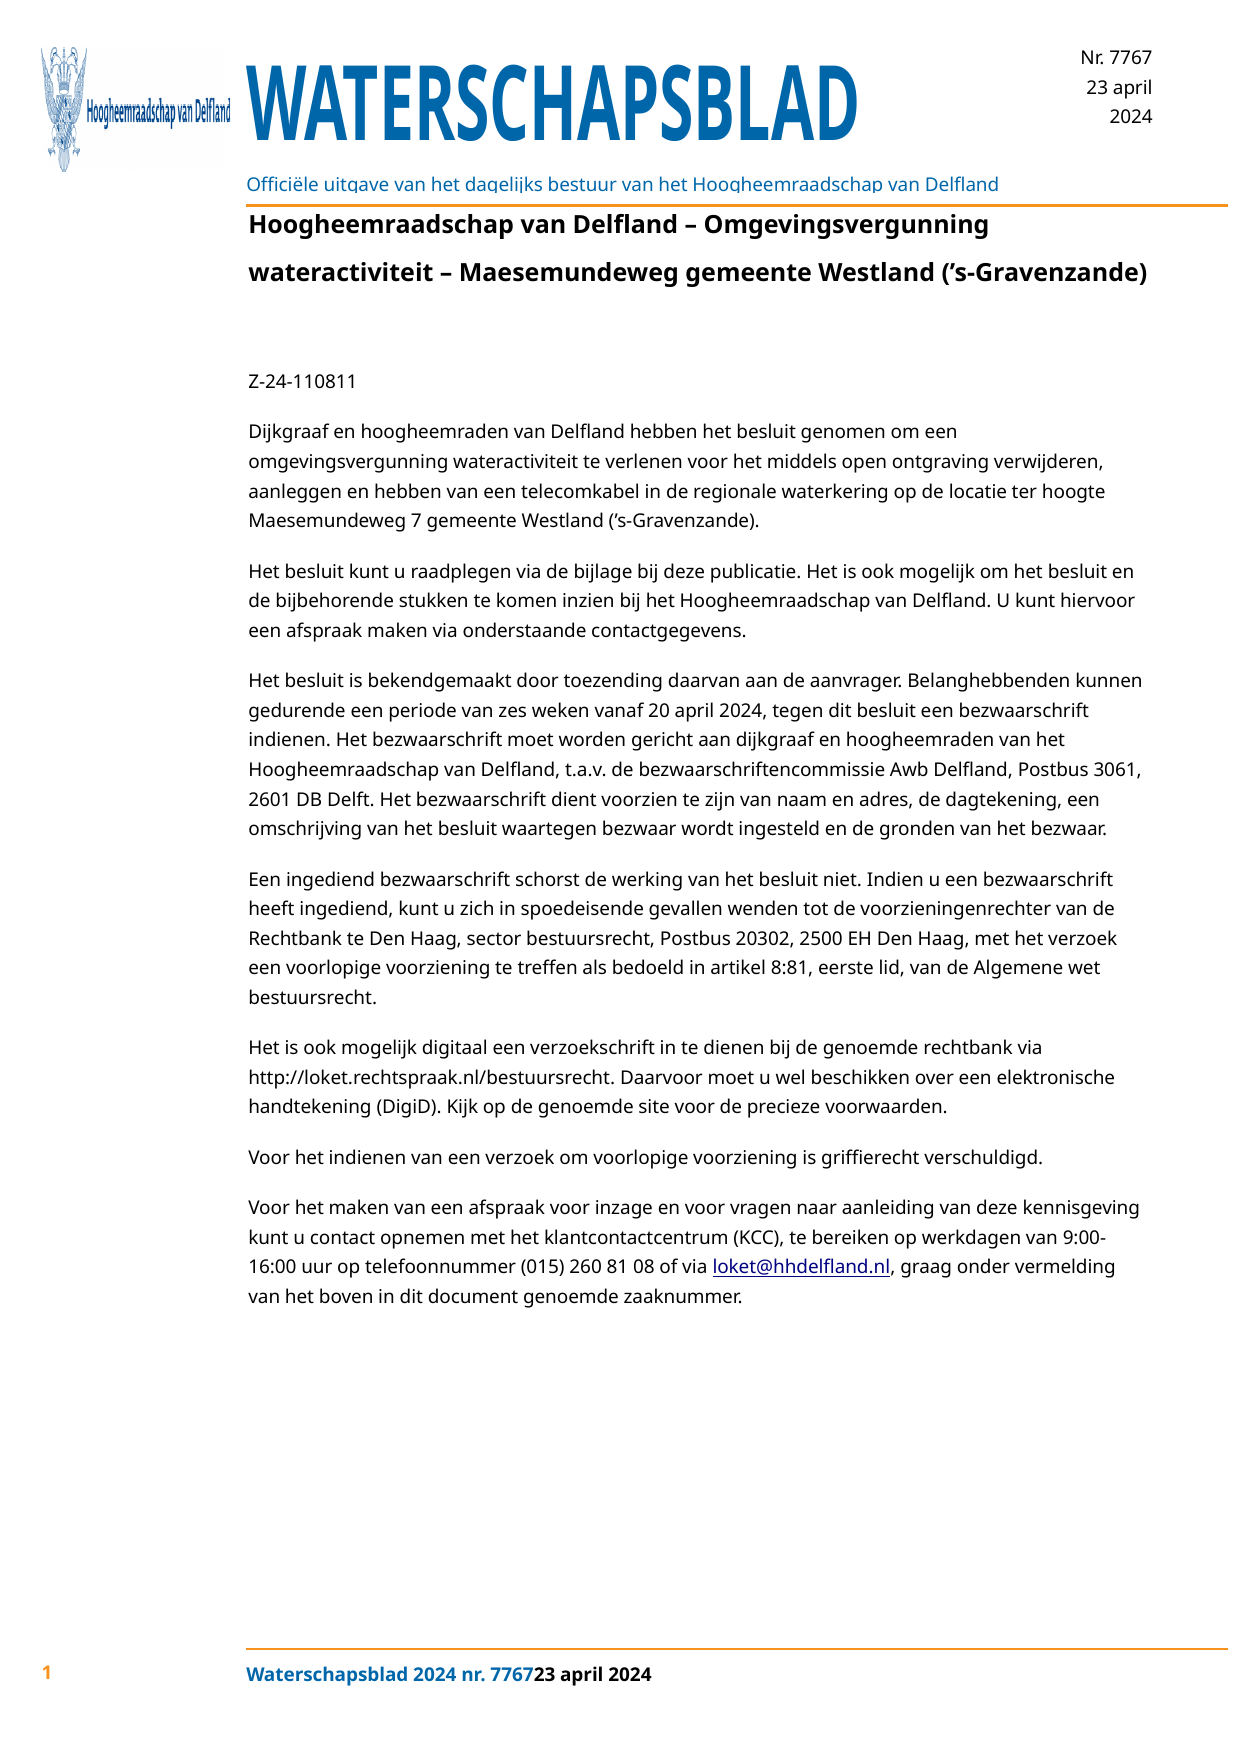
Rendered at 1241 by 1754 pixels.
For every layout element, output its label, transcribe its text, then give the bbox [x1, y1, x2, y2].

text Het besluit kunt u raadplegen via de bijlage bij deze publicatie. Het is ook mogelijk om het besluit en de bijbehorende stukken te komen inzien bij het Hoogheemraadschap van Delfland. U kunt hiervoor een afspraak maken via onderstaande contactgegevens. [248, 558, 1152, 643]
picture [41, 47, 231, 172]
text Dijkgraaf en hoogheemraden van Delfland hebben het besluit genomen om een omgevingsvergunning wateractiviteit te verlenen voor het middels open ontgraving verwijderen, aanleggen en hebben van een telecomkabel in de regionale waterkering op de locatie ter hoogte Maesemundeweg 7 gemeente Westland (’s-Gravenzande). [248, 419, 1152, 533]
text Voor het maken van een afspraak voor inzage en voor vragen naar aanleiding van deze kennisgeving kunt u contact opnemen met het klantcontactcentrum (KCC), te bereiken op werkdagen van 9:00-16:00 uur op telefoonnummer (015) 260 81 08 of via loket@hhdelfland.nl, graag onder vermelding van het boven in dit document genoemde zaaknummer. [248, 1194, 1152, 1309]
text Een ingediend bezwaarschrift schorst de werking van het besluit niet. Indien u een bezwaarschrift heeft ingediend, kunt u zich in spoedeisende gevallen wenden tot de voorzieningenrechter van de Rechtbank te Den Haag, sector bestuursrecht, Postbus 20302, 2500 EH Den Haag, met het verzoek een voorlopige voorziening te treffen als bedoeld in artikel 8:81, eerste lid, van de Algemene wet bestuursrecht. [248, 866, 1152, 1010]
text Hoogheemraadschap van Delfland – Omgevingsvergunning wateractiviteit – Maesemundeweg gemeente Westland (’s-Gravenzande) [248, 207, 1152, 288]
text Voor het indienen van een verzoek om voorlopige voorziening is griffierecht verschuldigd. [248, 1144, 1152, 1170]
text Het is ook mogelijk digitaal een verzoekschrift in te dienen bij de genoemde rechtbank via http://loket.rechtspraak.nl/bestuursrecht. Daarvoor moet u wel beschikken over een elektronische handtekening (DigiD). Kijk op de genoemde site voor de precieze voorwaarden. [248, 1034, 1152, 1119]
text Het besluit is bekendgemaakt door toezending daarvan aan de aanvrager. Belanghebbenden kunnen gedurende een periode van zes weken vanaf 20 april 2024, tegen dit besluit een bezwaarschrift indienen. Het bezwaarschrift moet worden gericht aan dijkgraaf en hoogheemraden van het Hoogheemraadschap van Delfland, t.a.v. de bezwaarschriftencommissie Awb Delfland, Postbus 3061, 2601 DB Delft. Het bezwaarschrift dient voorzien te zijn van naam en adres, de dagtekening, een omschrijving van het besluit waartegen bezwaar wordt ingesteld en de gronden van het bezwaar. [248, 667, 1152, 841]
text Z-24-110811 [248, 368, 1152, 394]
